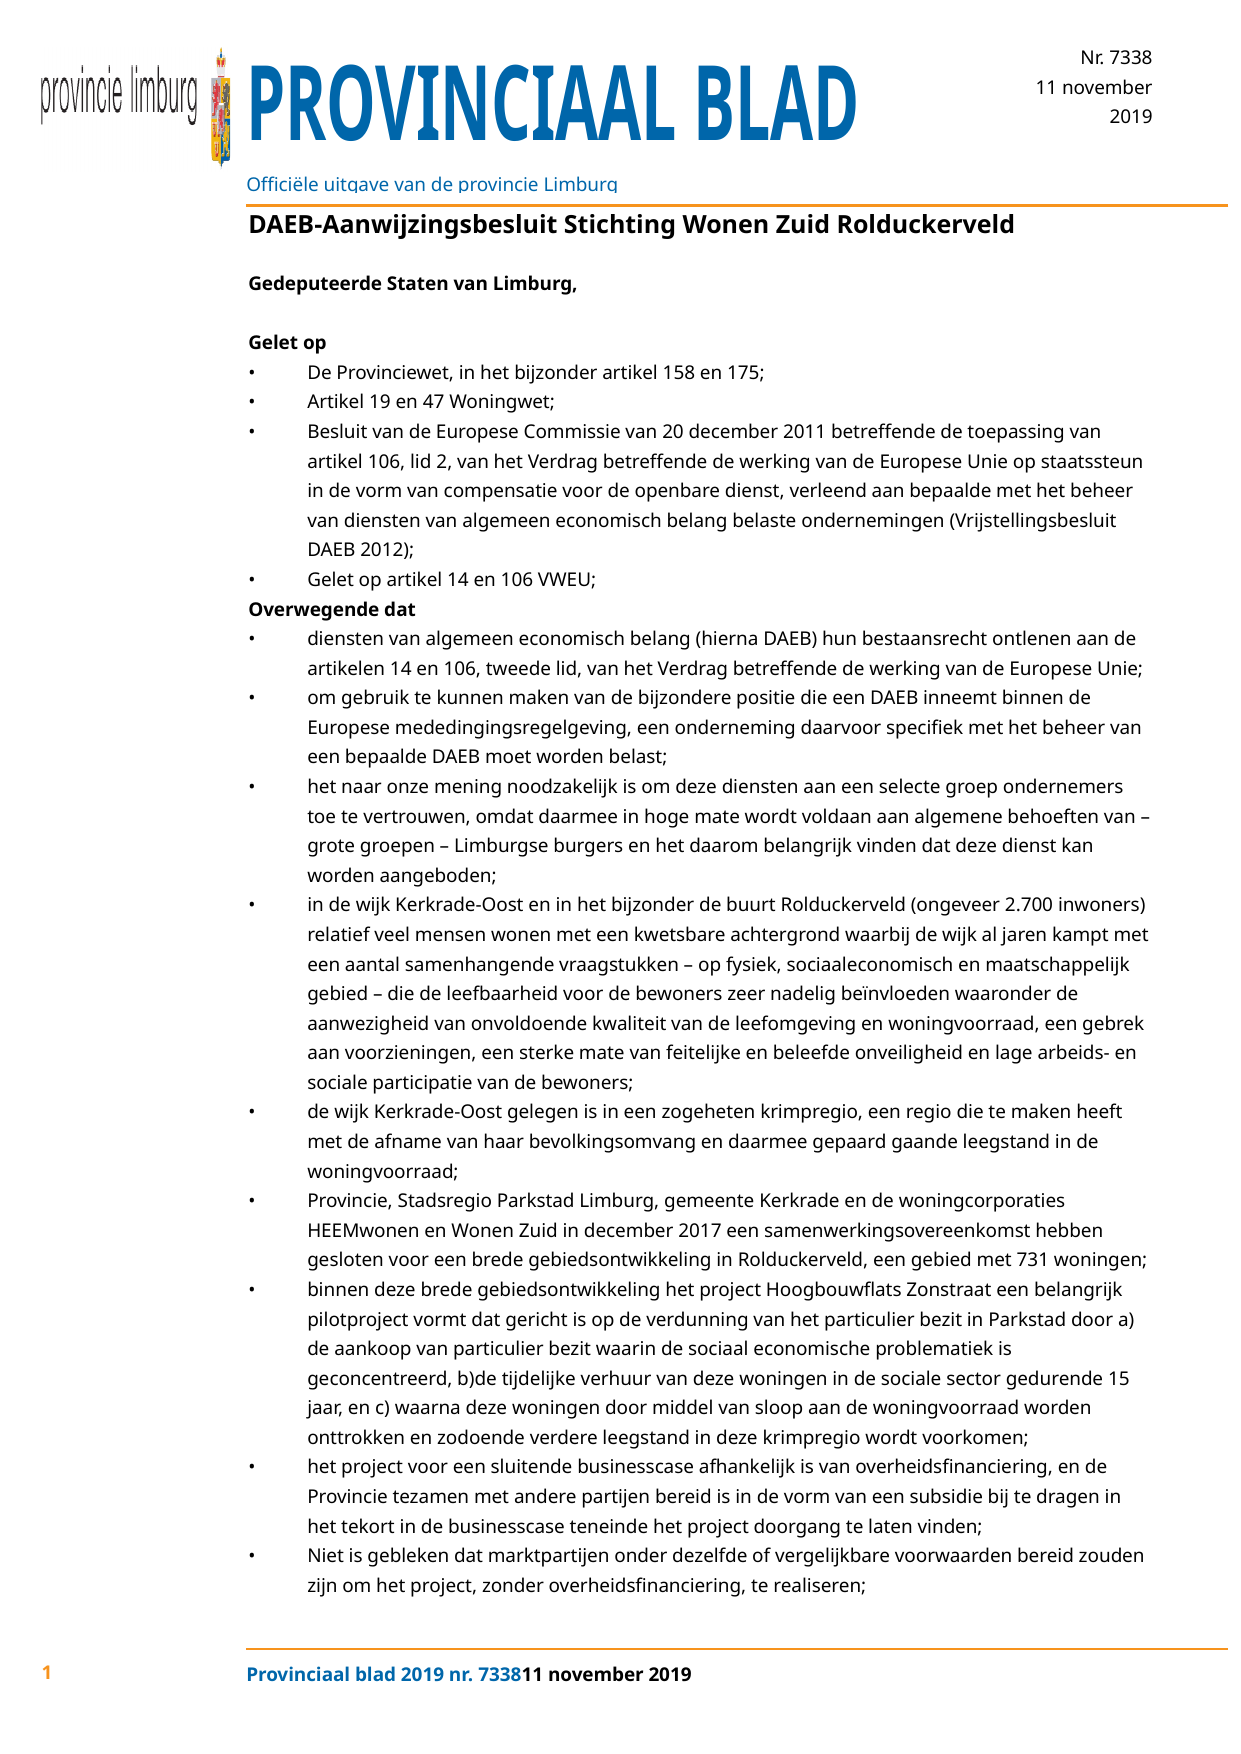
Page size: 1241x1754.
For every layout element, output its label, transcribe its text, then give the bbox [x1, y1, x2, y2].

picture [41, 47, 231, 172]
text Gedeputeerde Staten van Limburg, [248, 270, 1152, 296]
text Gelet op [248, 329, 1152, 355]
list in de wijk Kerkrade-Oost en in het bijzonder de buurt Rolduckerveld (ongeveer 2.700 inwoners) relatief veel mensen wonen met een kwetsbare achtergrond waarbij de wijk al jaren kampt met een aantal samenhangende vraagstukken – op fysiek, sociaaleconomisch en maatschappelijk gebied – die de leefbaarheid voor de bewoners zeer nadelig beïnvloeden waaronder de aanwezigheid van onvoldoende kwaliteit van de leefomgeving en woningvoorraad, een gebrek aan voorzieningen, een sterke mate van feitelijke en beleefde onveiligheid en lage arbeids- en sociale participatie van de bewoners; [248, 892, 1152, 1095]
list de wijk Kerkrade-Oost gelegen is in een zogeheten krimpregio, een regio die te maken heeft met de afname van haar bevolkingsomvang en daarmee gepaard gaande leegstand in de woningvoorraad; [248, 1099, 1152, 1183]
text Overwegende dat [248, 596, 1152, 621]
list het project voor een sluitende businesscase afhankelijk is van overheidsfinanciering, en de Provincie tezamen met andere partijen bereid is in de vorm van een subsidie bij te dragen in het tekort in de businesscase teneinde het project doorgang te laten vinden; [248, 1454, 1152, 1538]
list om gebruik te kunnen maken van de bijzondere positie die een DAEB inneemt binnen de Europese mededingingsregelgeving, een onderneming daarvoor specifiek met het beheer van een bepaalde DAEB moet worden belast; [248, 684, 1152, 769]
list diensten van algemeen economisch belang (hierna DAEB) hun bestaansrecht ontlenen aan de artikelen 14 en 106, tweede lid, van het Verdrag betreffende de werking van de Europese Unie; [248, 625, 1152, 681]
list het naar onze mening noodzakelijk is om deze diensten aan een selecte groep ondernemers toe te vertrouwen, omdat daarmee in hoge mate wordt voldaan aan algemene behoeften van – grote groepen – Limburgse burgers en het daarom belangrijk vinden dat deze dienst kan worden aangeboden; [248, 773, 1152, 888]
list Niet is gebleken dat marktpartijen onder dezelfde of vergelijkbare voorwaarden bereid zouden zijn om het project, zonder overheidsfinanciering, te realiseren; [248, 1542, 1152, 1598]
list Besluit van de Europese Commissie van 20 december 2011 betreffende de toepassing van artikel 106, lid 2, van het Verdrag betreffende de werking van de Europese Unie op staatssteun in de vorm van compensatie voor de openbare dienst, verleend aan bepaalde met het beheer van diensten van algemeen economisch belang belaste ondernemingen (Vrijstellingsbesluit DAEB 2012); [248, 418, 1152, 562]
list De Provinciewet, in het bijzonder artikel 158 en 175; [248, 359, 1152, 385]
list Artikel 19 en 47 Woningwet; [248, 389, 1152, 414]
list binnen deze brede gebiedsontwikkeling het project Hoogbouwflats Zonstraat een belangrijk pilotproject vormt dat gericht is op de verdunning van het particulier bezit in Parkstad door a) de aankoop van particulier bezit waarin de sociaal economische problematiek is geconcentreerd, b)de tijdelijke verhuur van deze woningen in de sociale sector gedurende 15 jaar, en c) waarna deze woningen door middel van sloop aan de woningvoorraad worden onttrokken en zodoende verdere leegstand in deze krimpregio wordt voorkomen; [248, 1276, 1152, 1450]
text DAEB-Aanwijzingsbesluit Stichting Wonen Zuid Rolduckerveld [248, 207, 1152, 241]
list Gelet op artikel 14 en 106 VWEU; [248, 566, 1152, 592]
list Provincie, Stadsregio Parkstad Limburg, gemeente Kerkrade en de woningcorporaties HEEMwonen en Wonen Zuid in december 2017 een samenwerkingsovereenkomst hebben gesloten voor een brede gebiedsontwikkeling in Rolduckerveld, een gebied met 731 woningen; [248, 1187, 1152, 1272]
